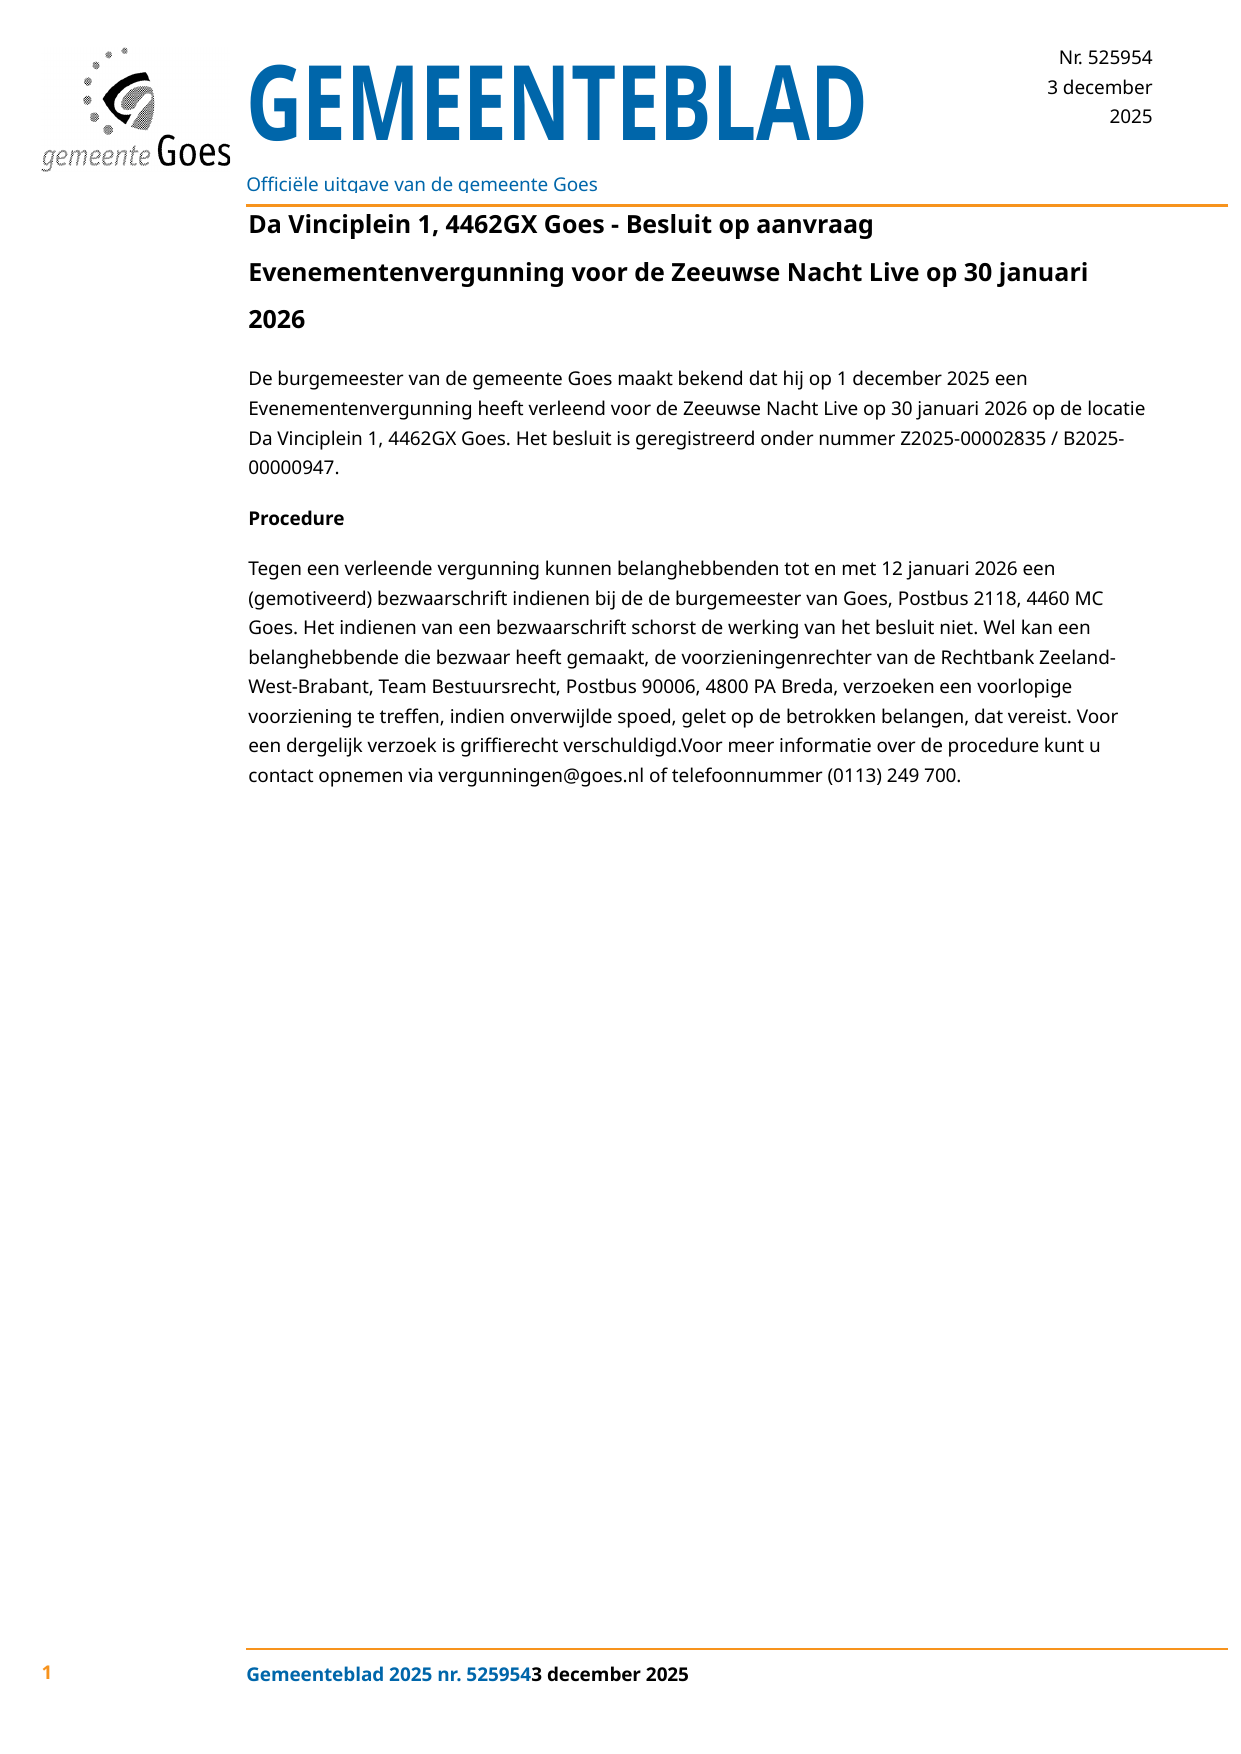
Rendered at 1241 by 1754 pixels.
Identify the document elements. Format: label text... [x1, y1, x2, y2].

text De burgemeester van de gemeente Goes maakt bekend dat hij op 1 december 2025 een Evenementenvergunning heeft verleend voor de Zeeuwse Nacht Live op 30 januari 2026 op de locatie Da Vinciplein 1, 4462GX Goes. Het besluit is geregistreerd onder nummer Z2025-00002835 / B2025-00000947. [248, 366, 1152, 480]
text Tegen een verleende vergunning kunnen belanghebbenden tot en met 12 januari 2026 een (gemotiveerd) bezwaarschrift indienen bij de de burgemeester van Goes, Postbus 2118, 4460 MC Goes. Het indienen van een bezwaarschrift schorst de werking van het besluit niet. Wel kan een belanghebbende die bezwaar heeft gemaakt, de voorzieningenrechter van de Rechtbank Zeeland-West-Brabant, Team Bestuursrecht, Postbus 90006, 4800 PA Breda, verzoeken een voorlopige voorziening te treffen, indien onverwijlde spoed, gelet op de betrokken belangen, dat vereist. Voor een dergelijk verzoek is griffierecht verschuldigd.Voor meer informatie over de procedure kunt u contact opnemen via vergunningen@goes.nl of telefoonnummer (0113) 249 700. [248, 555, 1152, 788]
text Da Vinciplein 1, 4462GX Goes - Besluit op aanvraag Evenementenvergunning voor de Zeeuwse Nacht Live op 30 januari 2026 [248, 207, 1152, 336]
text Procedure [248, 505, 1152, 530]
picture [41, 47, 231, 172]
